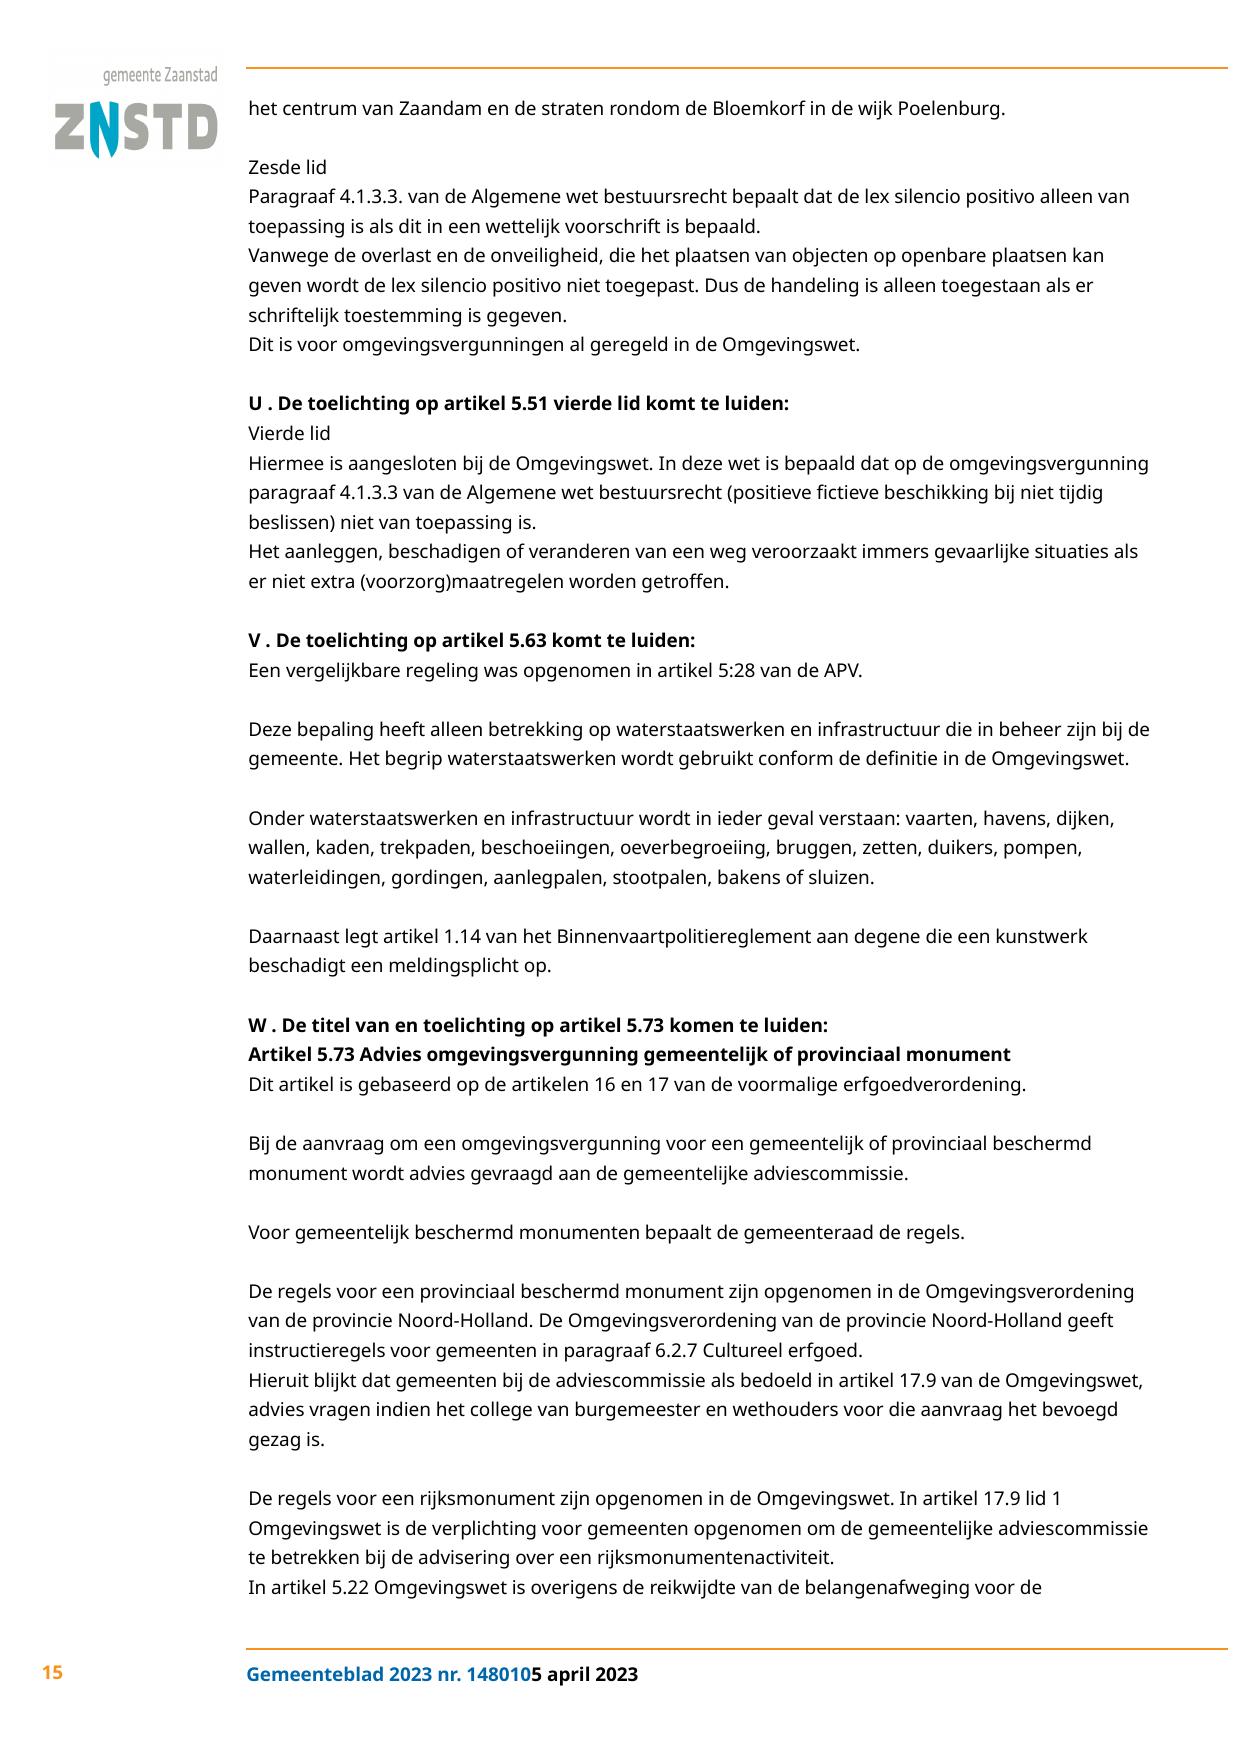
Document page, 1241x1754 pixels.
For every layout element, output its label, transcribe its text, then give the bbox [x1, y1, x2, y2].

text Voor gemeentelijk beschermd monumenten bepaalt de gemeenteraad de regels. [248, 1219, 1152, 1245]
text Een vergelijkbare regeling was opgenomen in artikel 5:28 van de APV. [248, 657, 1152, 683]
text Dit is voor omgevingsvergunningen al geregeld in de Omgevingswet. [248, 331, 1152, 357]
text Onder waterstaatswerken en infrastructuur wordt in ieder geval verstaan: vaarten, havens, dijken, wallen, kaden, trekpaden, beschoeiingen, oeverbegroeiing, bruggen, zetten, duikers, pompen, waterleidingen, gordingen, aanlegpalen, stootpalen, bakens of sluizen. [248, 805, 1152, 890]
text Deze bepaling heeft alleen betrekking op waterstaatswerken en infrastructuur die in beheer zijn bij de gemeente. Het begrip waterstaatswerken wordt gebruikt conform de definitie in de Omgevingswet. [248, 716, 1152, 771]
text Vanwege de overlast en de onveiligheid, die het plaatsen van objecten op openbare plaatsen kan geven wordt de lex silencio positivo niet toegepast. Dus de handeling is alleen toegestaan als er schriftelijk toestemming is gegeven. [248, 243, 1152, 328]
picture [41, 47, 231, 172]
text V . De toelichting op artikel 5.63 komt te luiden: [248, 627, 1152, 653]
text Hieruit blijkt dat gemeenten bij de adviescommissie als bedoeld in artikel 17.9 van de Omgevingswet, advies vragen indien het college van burgemeester en wethouders voor die aanvraag het bevoegd gezag is. [248, 1367, 1152, 1452]
text U . De toelichting op artikel 5.51 vierde lid komt te luiden: [248, 391, 1152, 416]
text Zesde lid [248, 154, 1152, 180]
text Bij de aanvraag om een omgevingsvergunning voor een gemeentelijk of provinciaal beschermd monument wordt advies gevraagd aan de gemeentelijke adviescommissie. [248, 1130, 1152, 1186]
text W . De titel van en toelichting op artikel 5.73 komen te luiden: [248, 1012, 1152, 1038]
text In artikel 5.22 Omgevingswet is overigens de reikwijdte van de belangenafweging voor de [248, 1574, 1152, 1600]
text Het aanleggen, beschadigen of veranderen van een weg veroorzaakt immers gevaarlijke situaties als er niet extra (voorzorg)maatregelen worden getroffen. [248, 538, 1152, 594]
text Paragraaf 4.1.3.3. van de Algemene wet bestuursrecht bepaalt dat de lex silencio positivo alleen van toepassing is als dit in een wettelijk voorschrift is bepaald. [248, 183, 1152, 239]
text Dit artikel is gebaseerd op de artikelen 16 en 17 van de voormalige erfgoedverordening. [248, 1071, 1152, 1097]
text De regels voor een rijksmonument zijn opgenomen in de Omgevingswet. In artikel 17.9 lid 1 Omgevingswet is de verplichting voor gemeenten opgenomen om de gemeentelijke adviescommissie te betrekken bij de advisering over een rijksmonumentenactiviteit. [248, 1485, 1152, 1570]
text Daarnaast legt artikel 1.14 van het Binnenvaartpolitiereglement aan degene die een kunstwerk beschadigt een meldingsplicht op. [248, 923, 1152, 978]
text het centrum van Zaandam en de straten rondom de Bloemkorf in de wijk Poelenburg. [248, 95, 1152, 121]
text De regels voor een provinciaal beschermd monument zijn opgenomen in de Omgevingsverordening van de provincie Noord-Holland. De Omgevingsverordening van de provincie Noord-Holland geeft instructieregels voor gemeenten in paragraaf 6.2.7 Cultureel erfgoed. [248, 1278, 1152, 1363]
text Vierde lid [248, 420, 1152, 446]
text Hiermee is aangesloten bij de Omgevingswet. In deze wet is bepaald dat op de omgevingsvergunning paragraaf 4.1.3.3 van de Algemene wet bestuursrecht (positieve fictieve beschikking bij niet tijdig beslissen) niet van toepassing is. [248, 450, 1152, 535]
text Artikel 5.73 Advies omgevingsvergunning gemeentelijk of provinciaal monument [248, 1041, 1152, 1067]
